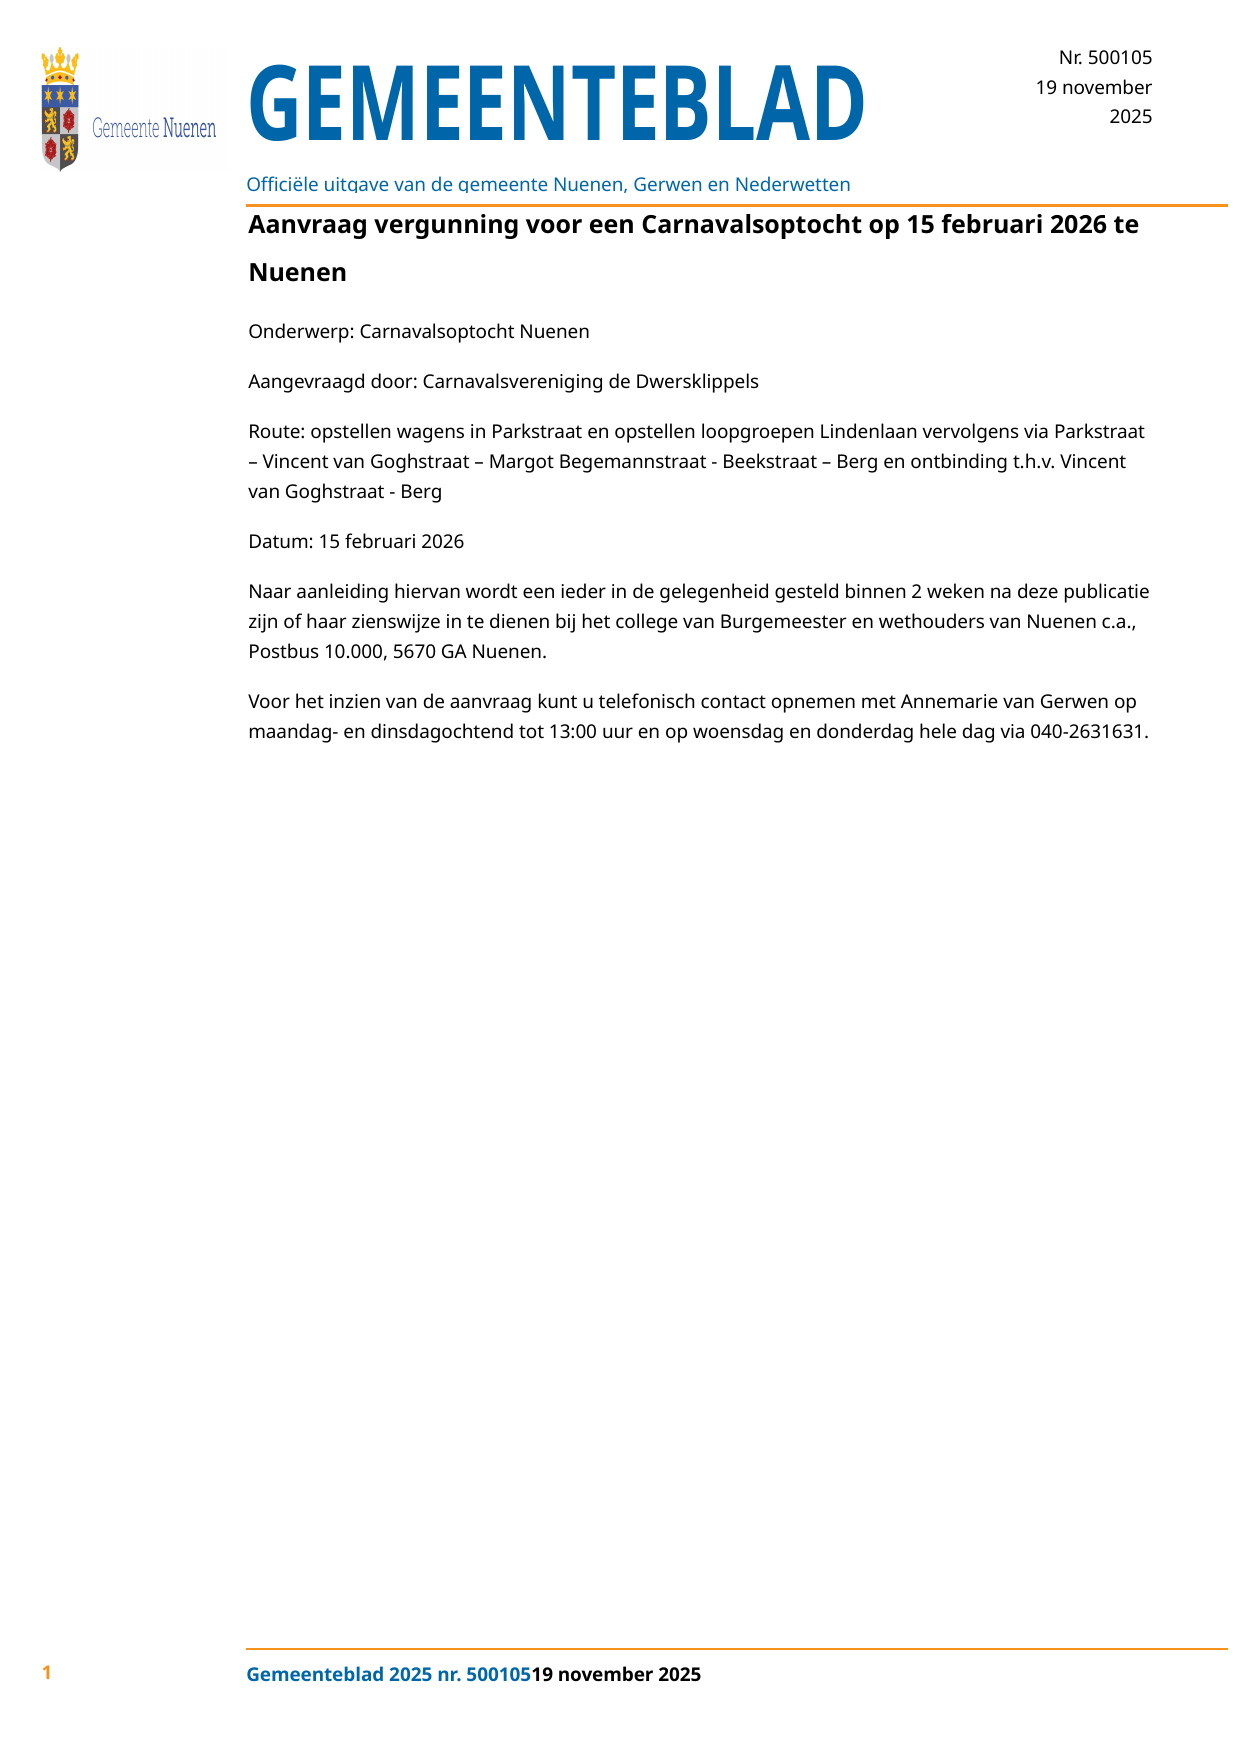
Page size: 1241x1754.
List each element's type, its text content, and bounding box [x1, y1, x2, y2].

text Onderwerp: Carnavalsoptocht Nuenen [248, 318, 1152, 344]
text Aanvraag vergunning voor een Carnavalsoptocht op 15 februari 2026 te Nuenen [248, 207, 1152, 288]
picture [41, 47, 231, 172]
text Aangevraagd door: Carnavalsvereniging de Dwersklippels [248, 368, 1152, 394]
text Datum: 15 februari 2026 [248, 528, 1152, 554]
text Route: opstellen wagens in Parkstraat en opstellen loopgroepen Lindenlaan vervolgens via Parkstraat – Vincent van Goghstraat – Margot Begemannstraat - Beekstraat – Berg en ontbinding t.h.v. Vincent van Goghstraat - Berg [248, 419, 1152, 504]
text Voor het inzien van de aanvraag kunt u telefonisch contact opnemen met Annemarie van Gerwen op maandag- en dinsdagochtend tot 13:00 uur en op woensdag en donderdag hele dag via 040-2631631. [248, 688, 1152, 744]
text Naar aanleiding hiervan wordt een ieder in de gelegenheid gesteld binnen 2 weken na deze publicatie zijn of haar zienswijze in te dienen bij het college van Burgemeester en wethouders van Nuenen c.a., Postbus 10.000, 5670 GA Nuenen. [248, 579, 1152, 664]
